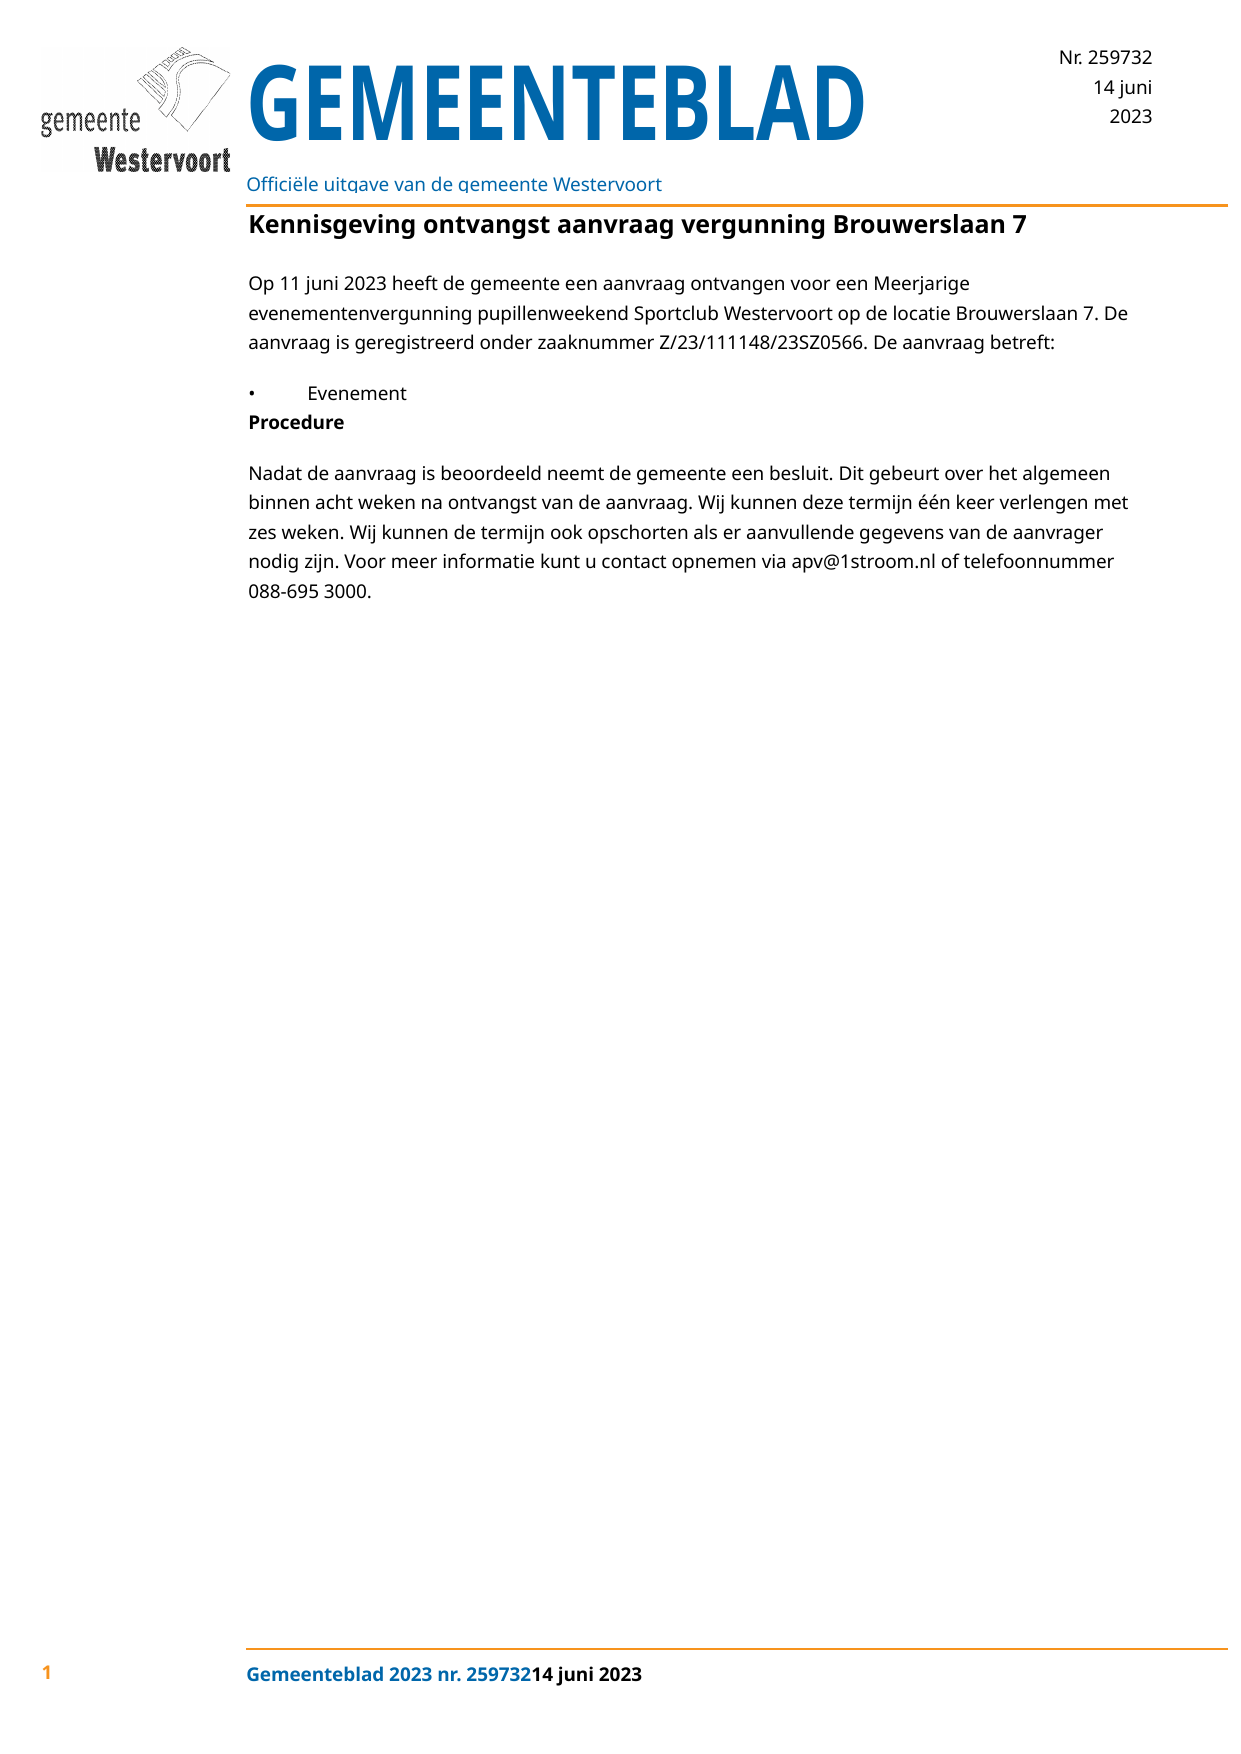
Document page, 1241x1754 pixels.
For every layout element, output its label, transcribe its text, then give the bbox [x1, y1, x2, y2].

text Kennisgeving ontvangst aanvraag vergunning Brouwerslaan 7 [248, 207, 1152, 241]
list Evenement [248, 380, 1152, 406]
picture [41, 47, 231, 172]
text Procedure [248, 409, 1152, 435]
text Op 11 juni 2023 heeft de gemeente een aanvraag ontvangen voor een Meerjarige evenementenvergunning pupillenweekend Sportclub Westervoort op de locatie Brouwerslaan 7. De aanvraag is geregistreerd onder zaaknummer Z/23/111148/23SZ0566. De aanvraag betreft: [248, 270, 1152, 355]
text Nadat de aanvraag is beoordeeld neemt de gemeente een besluit. Dit gebeurt over het algemeen binnen acht weken na ontvangst van de aanvraag. Wij kunnen deze termijn één keer verlengen met zes weken. Wij kunnen de termijn ook opschorten als er aanvullende gegevens van de aanvrager nodig zijn. Voor meer informatie kunt u contact opnemen via apv@1stroom.nl of telefoonnummer 088-695 3000. [248, 460, 1152, 604]
